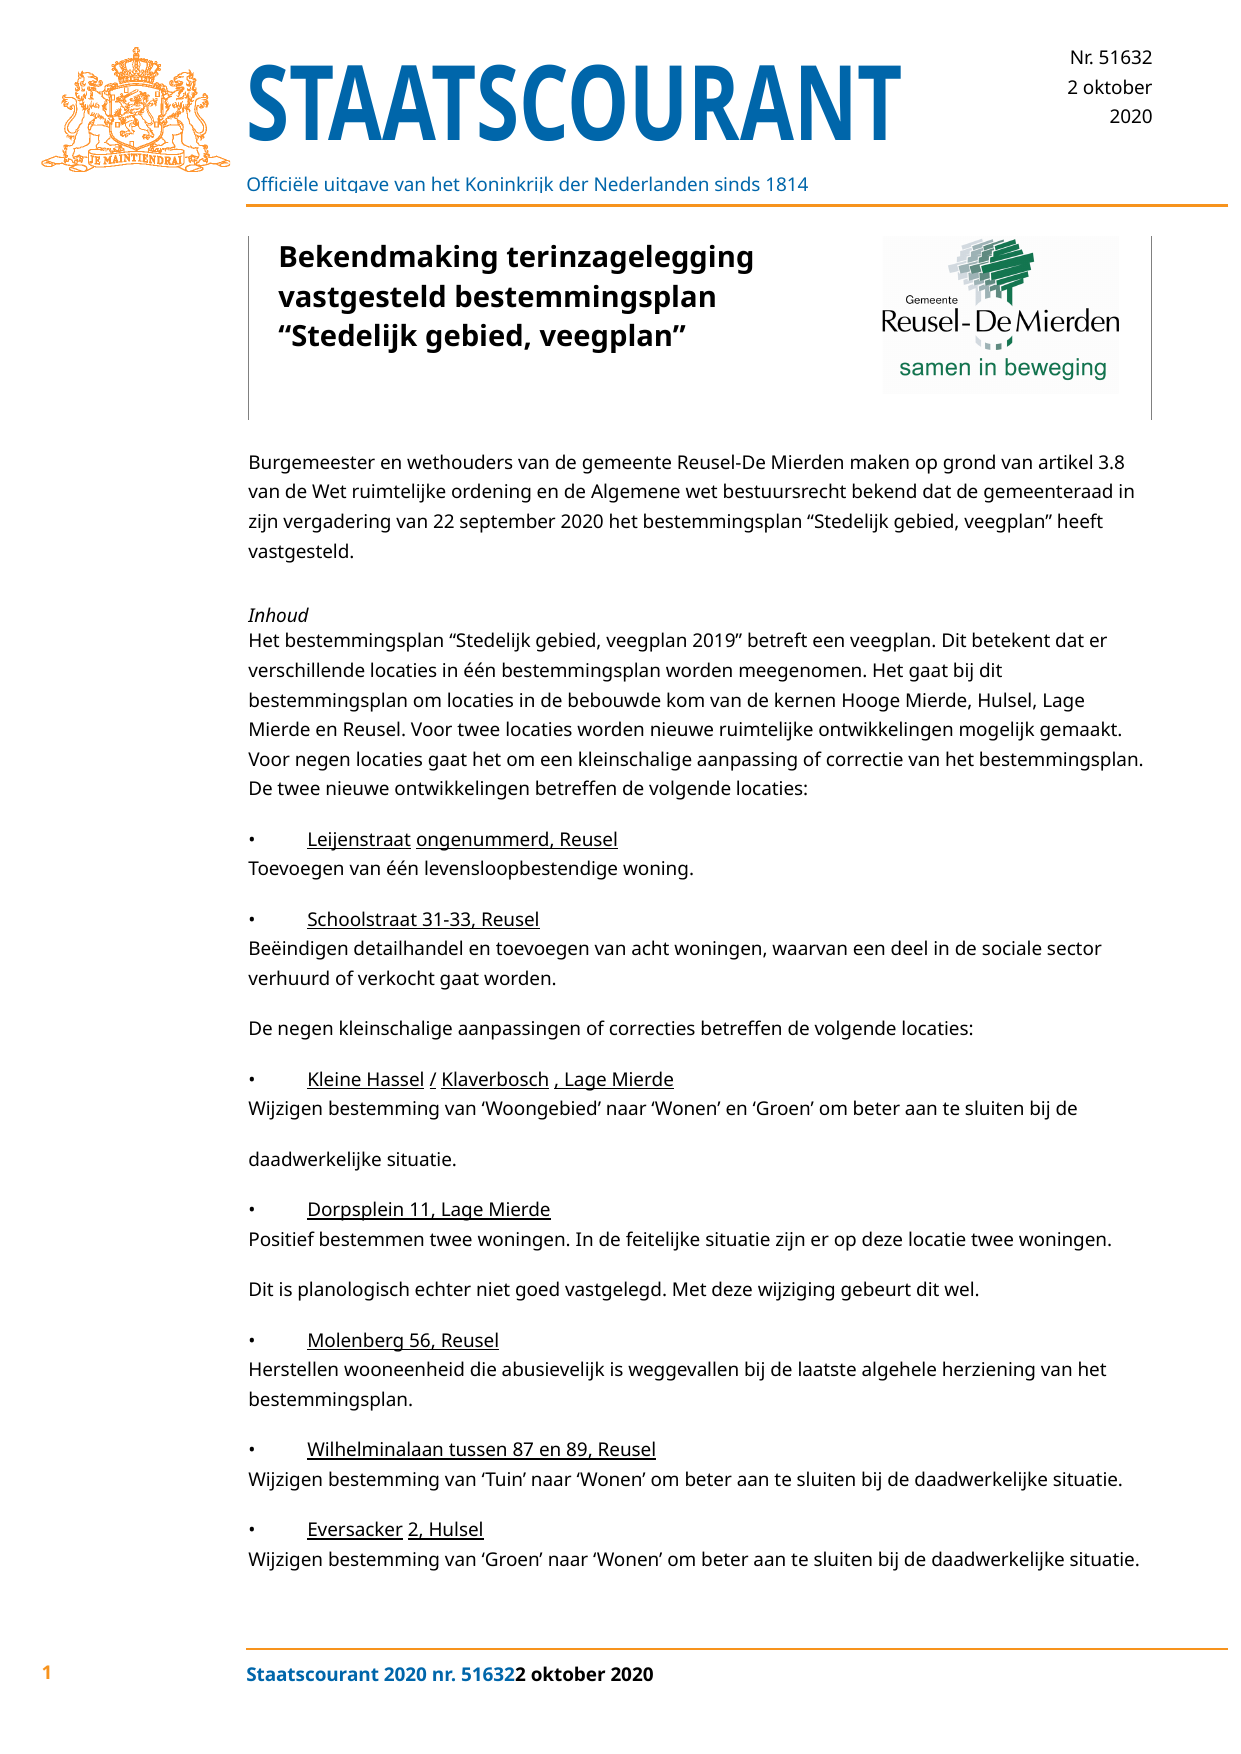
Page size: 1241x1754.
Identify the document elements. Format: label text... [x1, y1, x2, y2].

text Burgemeester en wethouders van de gemeente Reusel-De Mierden maken op grond van artikel 3.8 van de Wet ruimtelijke ordening en de Algemene wet bestuursrecht bekend dat de gemeenteraad in zijn vergadering van 22 september 2020 het bestemmingsplan “Stedelijk gebied, veegplan” heeft vastgesteld. [248, 449, 1152, 564]
text daadwerkelijke situatie. [248, 1146, 1152, 1172]
text Wijzigen bestemming van ‘Groen’ naar ‘Wonen’ om beter aan te sluiten bij de daadwerkelijke situatie. [248, 1546, 1152, 1572]
picture [882, 236, 1119, 394]
list Kleine Hassel / Klaverbosch , Lage Mierde [248, 1066, 1152, 1092]
text Beëindigen detailhandel en toevoegen van acht woningen, waarvan een deel in de sociale sector verhuurd of verkocht gaat worden. [248, 936, 1152, 991]
text Positief bestemmen twee woningen. In de feitelijke situatie zijn er op deze locatie twee woningen. [248, 1226, 1152, 1252]
text Wijzigen bestemming van ‘Woongebied’ naar ‘Wonen’ en ‘Groen’ om beter aan te sluiten bij de [248, 1096, 1152, 1121]
list Molenberg 56, Reusel [248, 1327, 1152, 1352]
table_header [850, 236, 1151, 420]
text Dit is planologisch echter niet goed vastgelegd. Met deze wijziging gebeurt dit wel. [248, 1276, 1152, 1302]
text De negen kleinschalige aanpassingen of correcties betreffen de volgende locaties: [248, 1016, 1152, 1041]
text Wijzigen bestemming van ‘Tuin’ naar ‘Wonen’ om beter aan te sluiten bij de daadwerkelijke situatie. [248, 1466, 1152, 1492]
text Herstellen wooneenheid die abusievelijk is weggevallen bij de laatste algehele herziening van het bestemmingsplan. [248, 1356, 1152, 1412]
text Het bestemmingsplan “Stedelijk gebied, veegplan 2019” betreft een veegplan. Dit betekent dat er verschillende locaties in één bestemmingsplan worden meegenomen. Het gaat bij dit bestemmingsplan om locaties in de bebouwde kom van de kernen Hooge Mierde, Hulsel, Lage Mierde en Reusel. Voor twee locaties worden nieuwe ruimtelijke ontwikkelingen mogelijk gemaakt. Voor negen locaties gaat het om een kleinschalige aanpassing of correctie van het bestemmingsplan. De twee nieuwe ontwikkelingen betreffen de volgende locaties: [248, 628, 1152, 801]
picture [41, 47, 231, 172]
text Toevoegen van één levensloopbestendige woning. [248, 856, 1152, 881]
text Inhoud [248, 602, 1152, 628]
list Dorpsplein 11, Lage Mierde [248, 1196, 1152, 1222]
list Eversacker 2, Hulsel [248, 1516, 1152, 1542]
list Wilhelminalaan tussen 87 en 89, Reusel [248, 1436, 1152, 1462]
table_header Bekendmaking terinzagelegging vastgesteld bestemmingsplan “Stedelijk gebied, veegplan” [249, 236, 850, 420]
list Schoolstraat 31-33, Reusel [248, 906, 1152, 932]
list Leijenstraat ongenummerd, Reusel [248, 826, 1152, 852]
